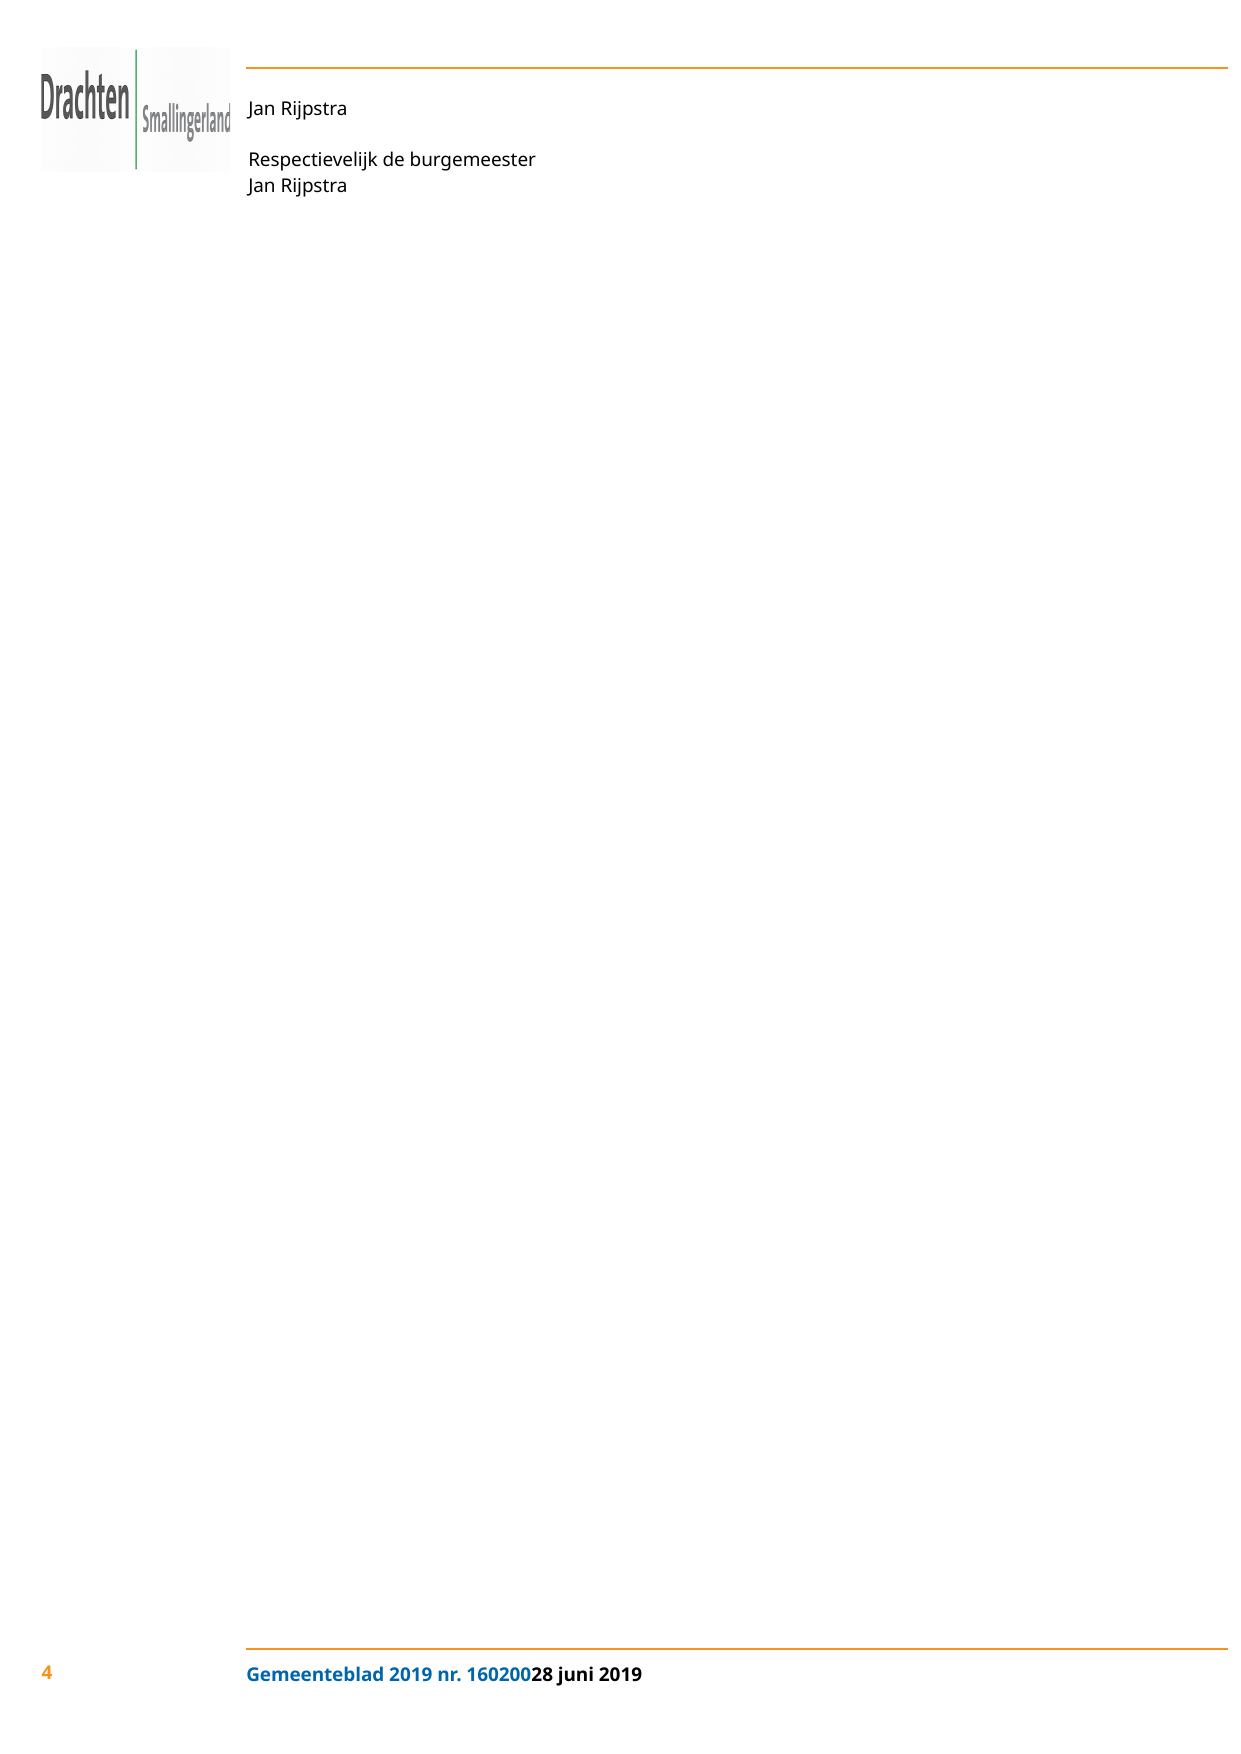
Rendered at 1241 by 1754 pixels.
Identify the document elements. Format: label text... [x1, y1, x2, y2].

text Jan Rijpstra [248, 172, 1152, 198]
text Respectievelijk de burgemeester [248, 146, 1152, 172]
text Jan Rijpstra [248, 95, 1152, 121]
picture [41, 47, 231, 172]
